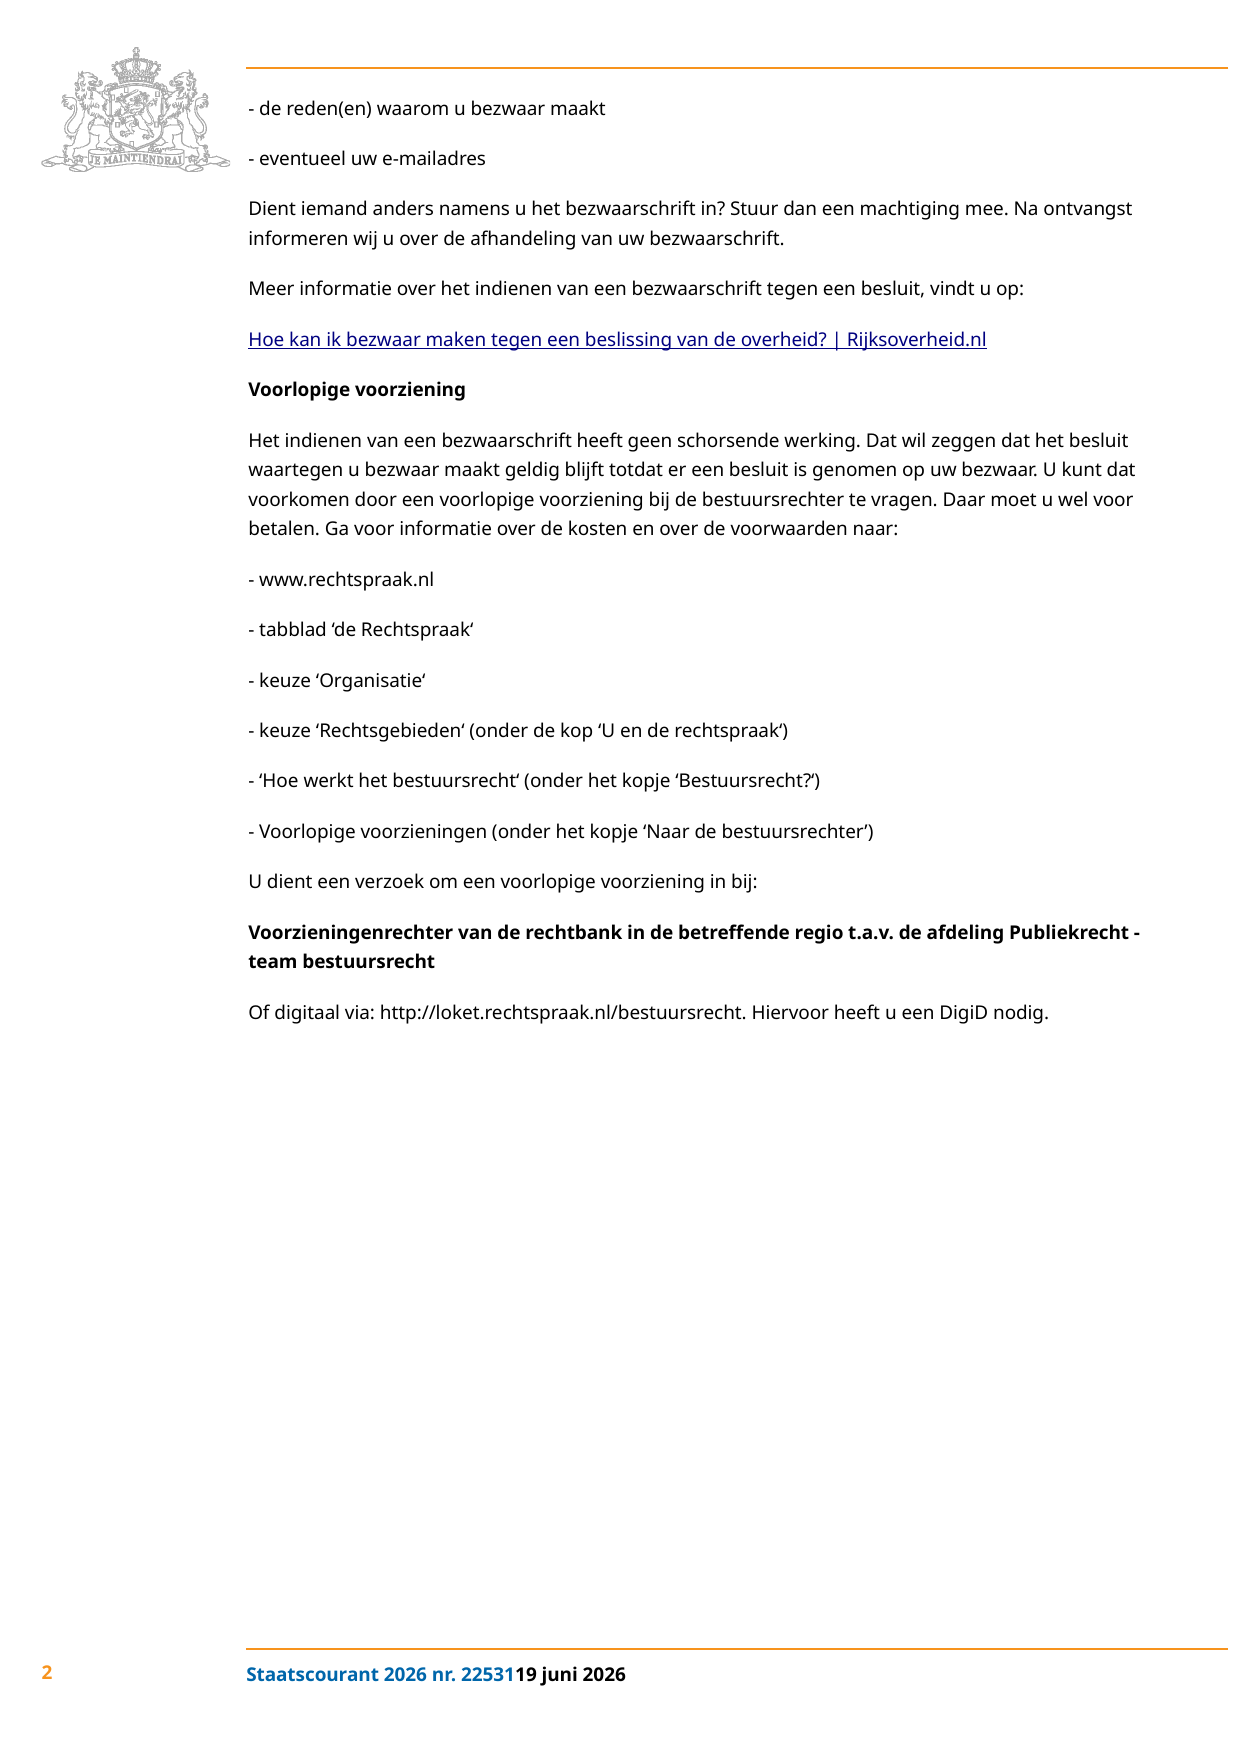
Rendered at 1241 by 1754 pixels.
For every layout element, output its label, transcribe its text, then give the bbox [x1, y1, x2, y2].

text - eventueel uw e-mailadres [248, 145, 1152, 171]
text Voorlopige voorziening [248, 376, 1152, 402]
text - de reden(en) waarom u bezwaar maakt [248, 95, 1152, 121]
text Hoe kan ik bezwaar maken tegen een beslissing van de overheid? | Rijksoverheid.nl [248, 326, 1152, 352]
text Het indienen van een bezwaarschrift heeft geen schorsende werking. Dat wil zeggen dat het besluit waartegen u bezwaar maakt geldig blijft totdat er een besluit is genomen op uw bezwaar. U kunt dat voorkomen door een voorlopige voorziening bij de bestuursrechter te vragen. Daar moet u wel voor betalen. Ga voor informatie over de kosten en over de voorwaarden naar: [248, 427, 1152, 541]
text Meer informatie over het indienen van een bezwaarschrift tegen een besluit, vindt u op: [248, 276, 1152, 301]
text - keuze ‘Organisatie‘ [248, 667, 1152, 693]
picture [41, 47, 231, 172]
text - Voorlopige voorzieningen (onder het kopje ‘Naar de bestuursrechter’) [248, 818, 1152, 844]
text - keuze ‘Rechtsgebieden‘ (onder de kop ‘U en de rechtspraak‘) [248, 717, 1152, 743]
text U dient een verzoek om een voorlopige voorziening in bij: [248, 868, 1152, 894]
text Dient iemand anders namens u het bezwaarschrift in? Stuur dan een machtiging mee. Na ontvangst informeren wij u over de afhandeling van uw bezwaarschrift. [248, 196, 1152, 251]
text Voorzieningenrechter van de rechtbank in de betreffende regio t.a.v. de afdeling Publiekrecht - team bestuursrecht [248, 919, 1152, 974]
text Of digitaal via: http://loket.rechtspraak.nl/bestuursrecht. Hiervoor heeft u een DigiD nodig. [248, 999, 1152, 1025]
text - tabblad ‘de Rechtspraak‘ [248, 616, 1152, 642]
text - www.rechtspraak.nl [248, 566, 1152, 592]
text - ‘Hoe werkt het bestuursrecht‘ (onder het kopje ‘Bestuursrecht?‘) [248, 768, 1152, 793]
